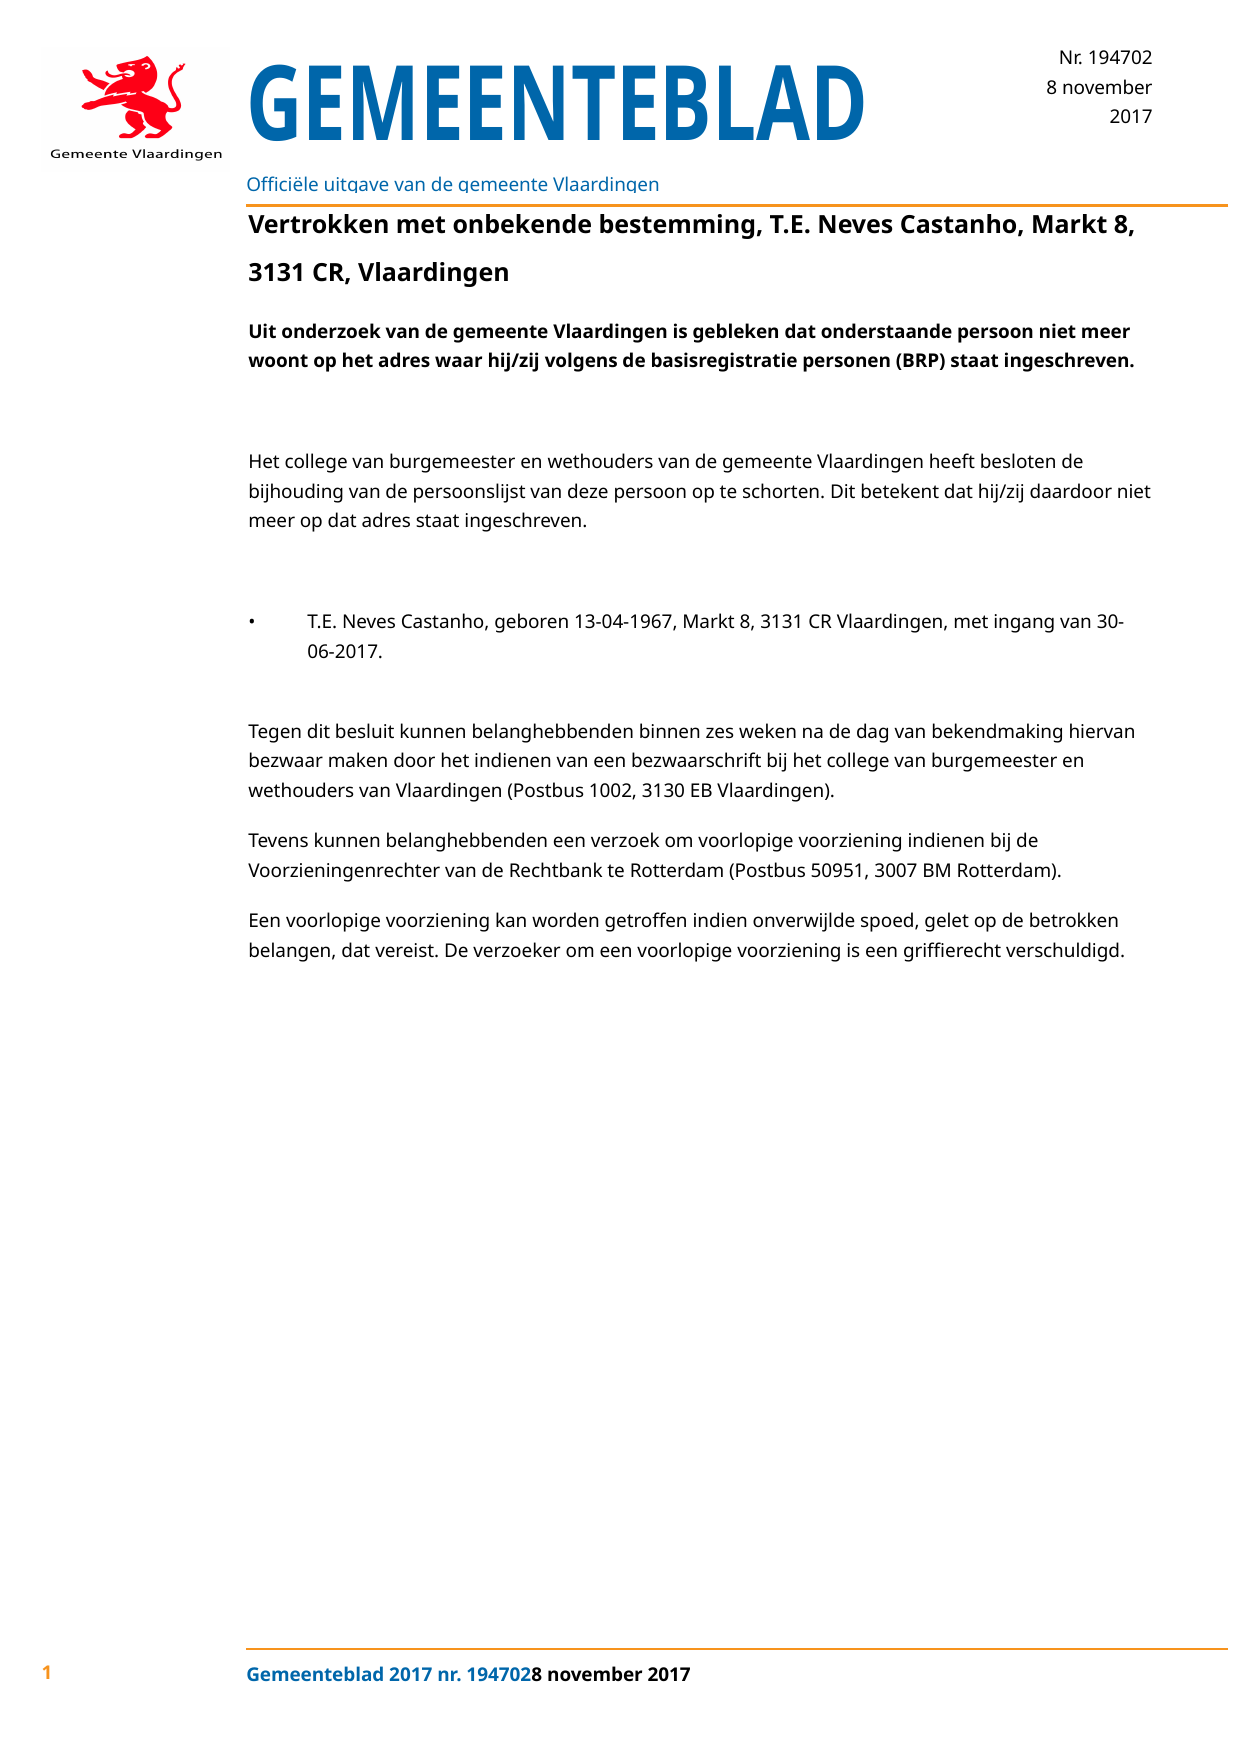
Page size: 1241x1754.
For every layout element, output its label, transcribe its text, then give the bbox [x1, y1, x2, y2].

picture [41, 47, 231, 172]
text Vertrokken met onbekende bestemming, T.E. Neves Castanho, Markt 8, 3131 CR, Vlaardingen [248, 207, 1152, 288]
text Een voorlopige voorziening kan worden getroffen indien onverwijlde spoed, gelet op de betrokken belangen, dat vereist. De verzoeker om een voorlopige voorziening is een griffierecht verschuldigd. [248, 907, 1152, 963]
text Het college van burgemeester en wethouders van de gemeente Vlaardingen heeft besloten de bijhouding van de persoonslijst van deze persoon op te schorten. Dit betekent dat hij/zij daardoor niet meer op dat adres staat ingeschreven. [248, 448, 1152, 533]
list T.E. Neves Castanho, geboren 13-04-1967, Markt 8, 3131 CR Vlaardingen, met ingang van 30-06-2017. [248, 608, 1152, 664]
text Tevens kunnen belanghebbenden een verzoek om voorlopige voorziening indienen bij de Voorzieningenrechter van de Rechtbank te Rotterdam (Postbus 50951, 3007 BM Rotterdam). [248, 827, 1152, 883]
text Tegen dit besluit kunnen belanghebbenden binnen zes weken na de dag van bekendmaking hiervan bezwaar maken door het indienen van een bezwaarschrift bij het college van burgemeester en wethouders van Vlaardingen (Postbus 1002, 3130 EB Vlaardingen). [248, 718, 1152, 803]
text Uit onderzoek van de gemeente Vlaardingen is gebleken dat onderstaande persoon niet meer woont op het adres waar hij/zij volgens de basisregistratie personen (BRP) staat ingeschreven. [248, 318, 1152, 373]
